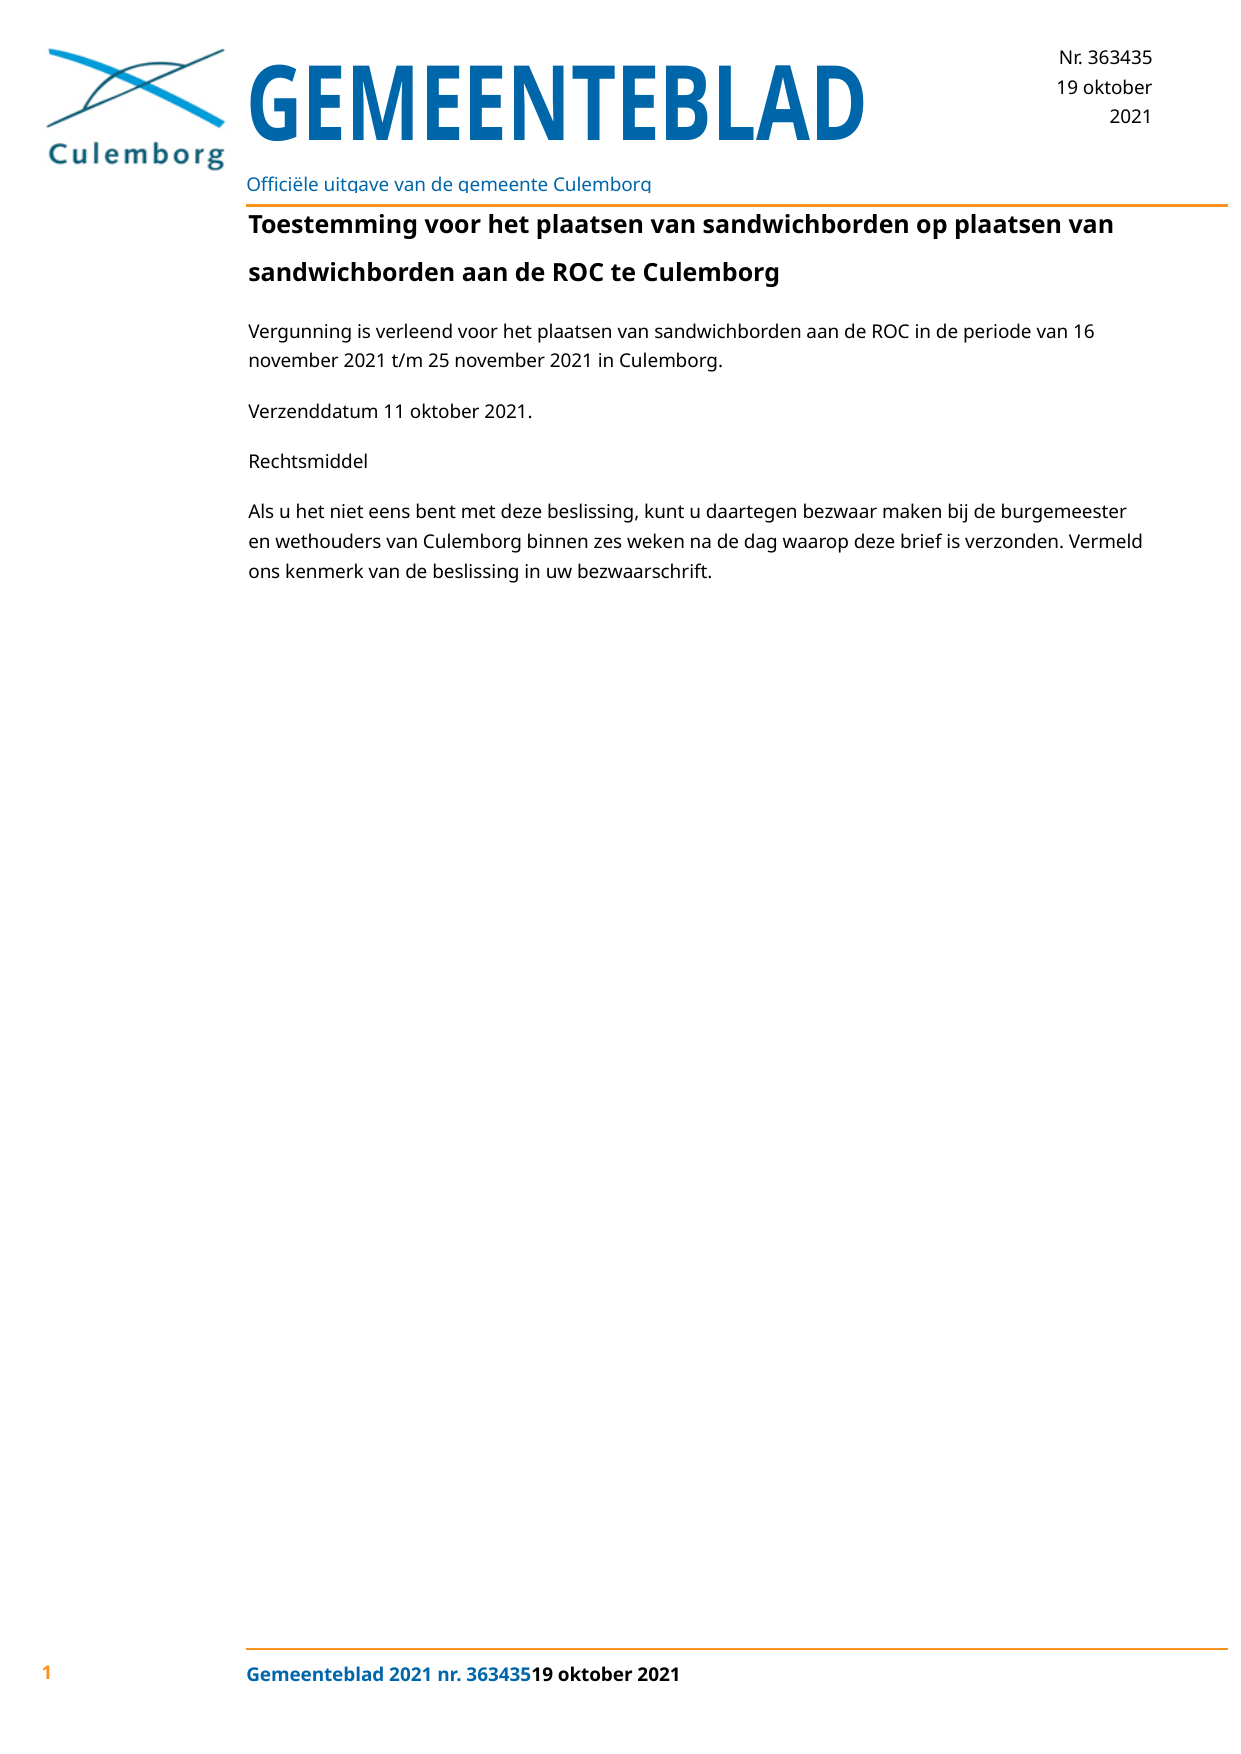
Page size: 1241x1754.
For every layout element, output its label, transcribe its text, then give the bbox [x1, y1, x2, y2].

text Vergunning is verleend voor het plaatsen van sandwichborden aan de ROC in de periode van 16 november 2021 t/m 25 november 2021 in Culemborg. [248, 318, 1152, 373]
text Als u het niet eens bent met deze beslissing, kunt u daartegen bezwaar maken bij de burgemeester en wethouders van Culemborg binnen zes weken na de dag waarop deze brief is verzonden. Vermeld ons kenmerk van de beslissing in uw bezwaarschrift. [248, 499, 1152, 584]
picture [41, 47, 231, 172]
text Rechtsmiddel [248, 448, 1152, 474]
text Verzenddatum 11 oktober 2021. [248, 398, 1152, 424]
text Toestemming voor het plaatsen van sandwichborden op plaatsen van sandwichborden aan de ROC te Culemborg [248, 207, 1152, 288]
